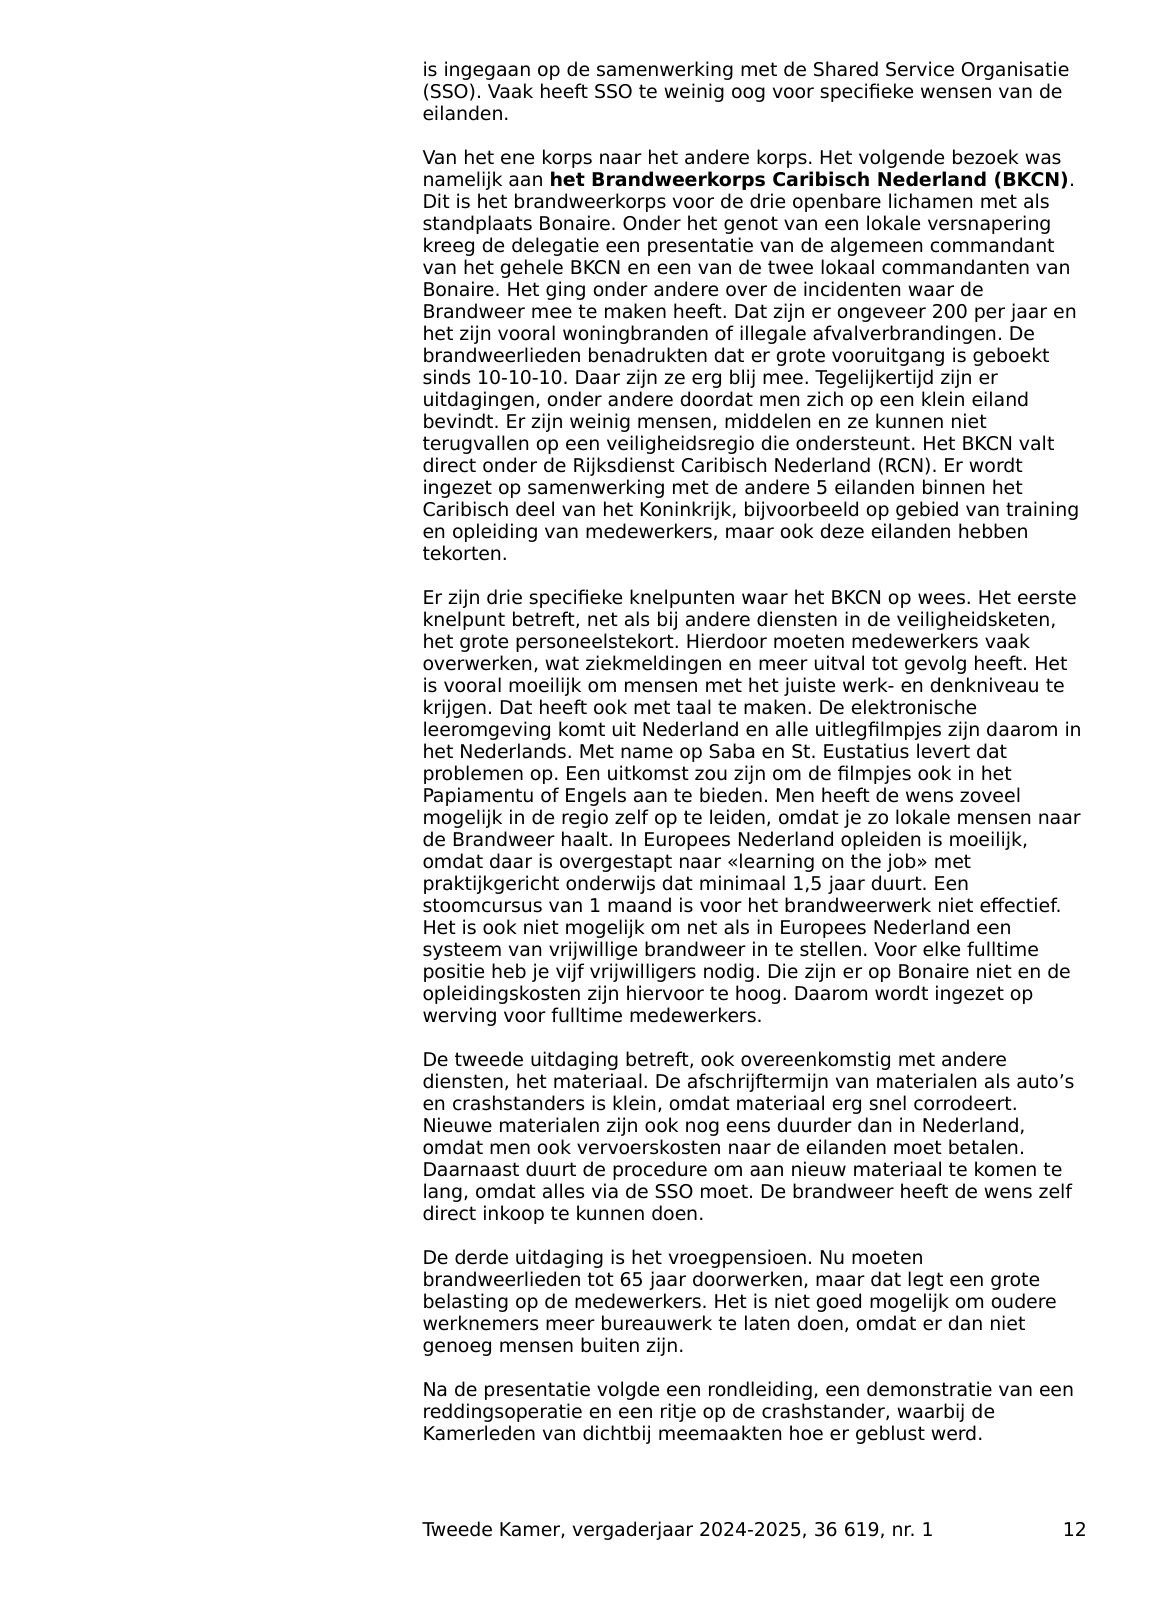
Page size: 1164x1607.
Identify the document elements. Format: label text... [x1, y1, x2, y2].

text Na de presentatie volgde een rondleiding, een demonstratie van een reddingsoperatie en een ritje op de crashstander, waarbij de Kamerleden van dichtbij meemaakten hoe er geblust werd. [422, 1379, 1087, 1445]
text Van het ene korps naar het andere korps. Het volgende bezoek was namelijk aan het Brandweerkorps Caribisch Nederland (BKCN). Dit is het brandweerkorps voor de drie openbare lichamen met als standplaats Bonaire. Onder het genot van een lokale versnapering kreeg de delegatie een presentatie van de algemeen commandant van het gehele BKCN en een van de twee lokaal commandanten van Bonaire. Het ging onder andere over de incidenten waar de Brandweer mee te maken heeft. Dat zijn er ongeveer 200 per jaar en het zijn vooral woningbranden of illegale afvalverbrandingen. De brandweerlieden benadrukten dat er grote vooruitgang is geboekt sinds 10-10-10. Daar zijn ze erg blij mee. Tegelijkertijd zijn er uitdagingen, onder andere doordat men zich op een klein eiland bevindt. Er zijn weinig mensen, middelen en ze kunnen niet terugvallen op een veiligheidsregio die ondersteunt. Het BKCN valt direct onder de Rijksdienst Caribisch Nederland (RCN). Er wordt ingezet op samenwerking met de andere 5 eilanden binnen het Caribisch deel van het Koninkrijk, bijvoorbeeld op gebied van training en opleiding van medewerkers, maar ook deze eilanden hebben tekorten. [422, 147, 1087, 565]
text is ingegaan op de samenwerking met de Shared Service Organisatie (SSO). Vaak heeft SSO te weinig oog voor specifieke wensen van de eilanden. [422, 59, 1087, 125]
text Er zijn drie specifieke knelpunten waar het BKCN op wees. Het eerste knelpunt betreft, net als bij andere diensten in de veiligheidsketen, het grote personeelstekort. Hierdoor moeten medewerkers vaak overwerken, wat ziekmeldingen en meer uitval tot gevolg heeft. Het is vooral moeilijk om mensen met het juiste werk- en denkniveau te krijgen. Dat heeft ook met taal te maken. De elektronische leeromgeving komt uit Nederland en alle uitlegfilmpjes zijn daarom in het Nederlands. Met name op Saba en St. Eustatius levert dat problemen op. Een uitkomst zou zijn om de filmpjes ook in het Papiamentu of Engels aan te bieden. Men heeft de wens zoveel mogelijk in de regio zelf op te leiden, omdat je zo lokale mensen naar de Brandweer haalt. In Europees Nederland opleiden is moeilijk, omdat daar is overgestapt naar «learning on the job» met praktijkgericht onderwijs dat minimaal 1,5 jaar duurt. Een stoomcursus van 1 maand is voor het brandweerwerk niet effectief. Het is ook niet mogelijk om net als in Europees Nederland een systeem van vrijwillige brandweer in te stellen. Voor elke fulltime positie heb je vijf vrijwilligers nodig. Die zijn er op Bonaire niet en de opleidingskosten zijn hiervoor te hoog. Daarom wordt ingezet op werving voor fulltime medewerkers. [422, 587, 1087, 1027]
text De derde uitdaging is het vroegpensioen. Nu moeten brandweerlieden tot 65 jaar doorwerken, maar dat legt een grote belasting op de medewerkers. Het is niet goed mogelijk om oudere werknemers meer bureauwerk te laten doen, omdat er dan niet genoeg mensen buiten zijn. [422, 1247, 1087, 1357]
text De tweede uitdaging betreft, ook overeenkomstig met andere diensten, het materiaal. De afschrijftermijn van materialen als auto’s en crashstanders is klein, omdat materiaal erg snel corrodeert. Nieuwe materialen zijn ook nog eens duurder dan in Nederland, omdat men ook vervoerskosten naar de eilanden moet betalen. Daarnaast duurt de procedure om aan nieuw materiaal te komen te lang, omdat alles via de SSO moet. De brandweer heeft de wens zelf direct inkoop te kunnen doen. [422, 1049, 1087, 1224]
